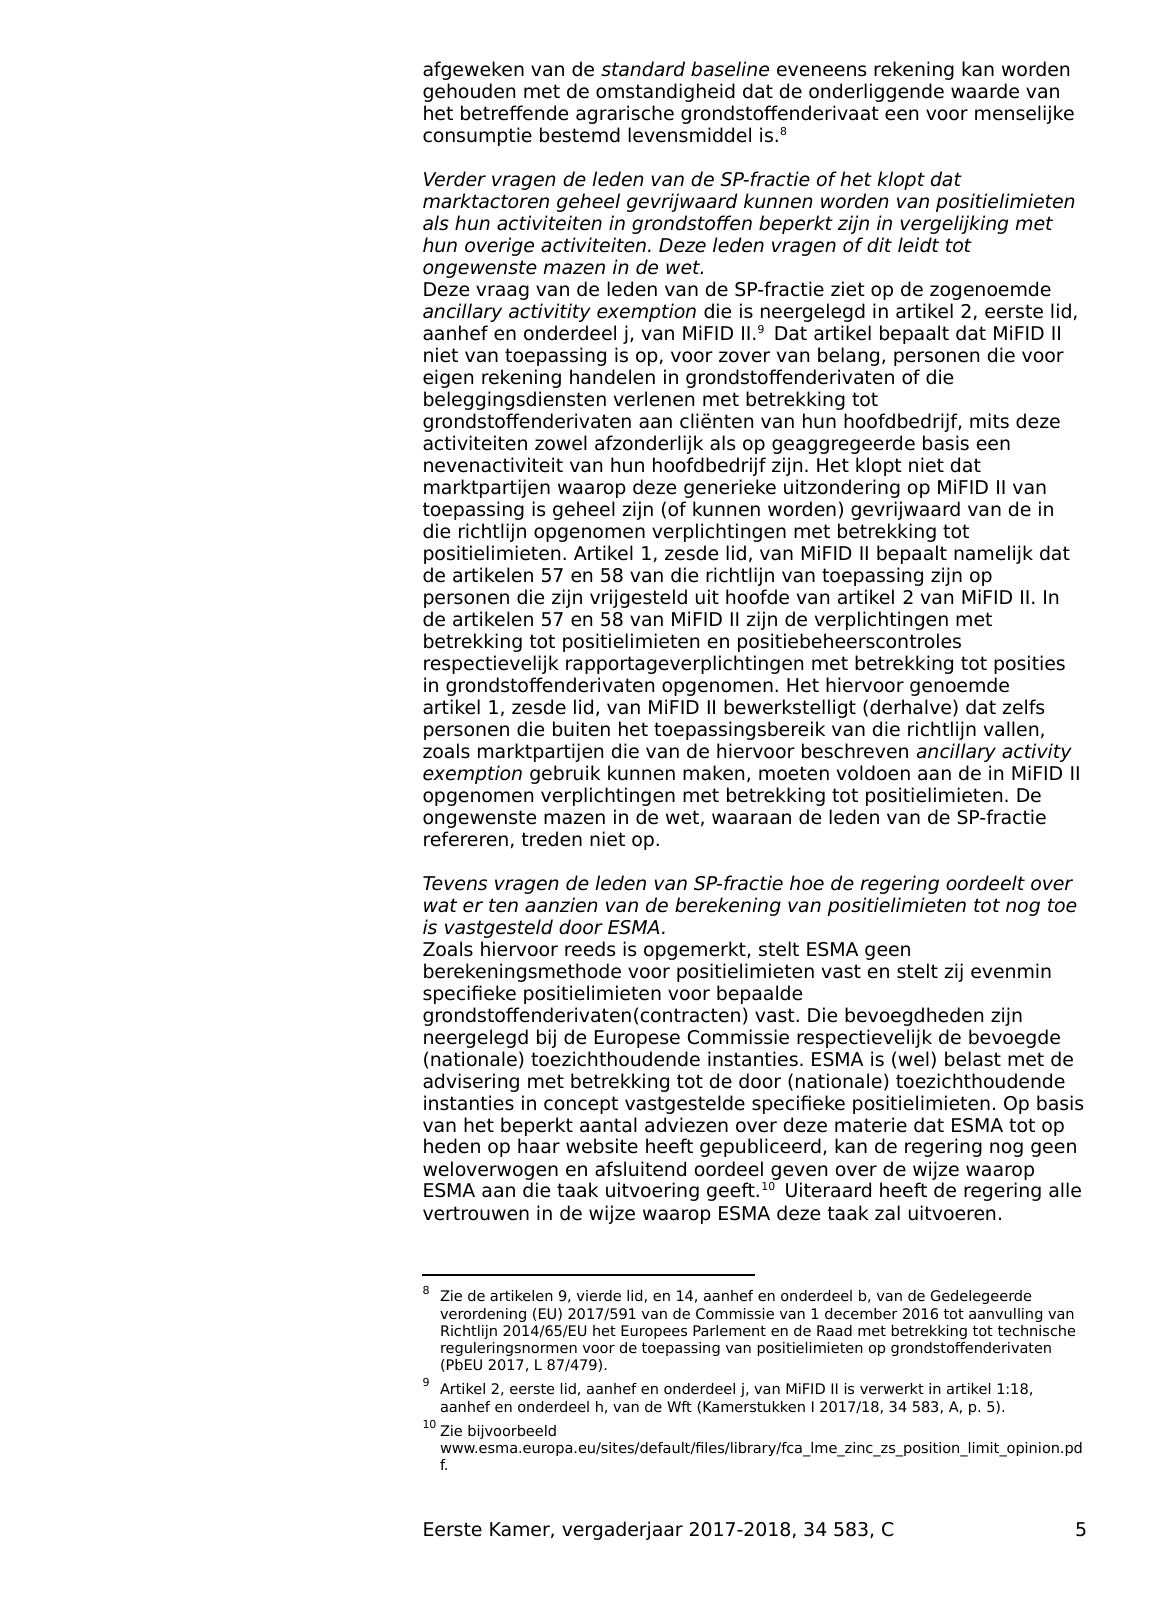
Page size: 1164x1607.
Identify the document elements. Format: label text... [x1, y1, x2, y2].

text Deze vraag van de leden van de SP-fractie ziet op de zogenoemde ancillary activitity exemption die is neergelegd in artikel 2, eerste lid, aanhef en onderdeel j, van MiFID II. Dat artikel bepaalt dat MiFID II niet van toepassing is op, voor zover van belang, personen die voor eigen rekening handelen in grondstoffenderivaten of die beleggingsdiensten verlenen met betrekking tot grondstoffenderivaten aan cliënten van hun hoofdbedrijf, mits deze activiteiten zowel afzonderlijk als op geaggregeerde basis een nevenactiviteit van hun hoofdbedrijf zijn. Het klopt niet dat marktpartijen waarop deze generieke uitzondering op MiFID II van toepassing is geheel zijn (of kunnen worden) gevrijwaard van de in die richtlijn opgenomen verplichtingen met betrekking tot positielimieten. Artikel 1, zesde lid, van MiFID II bepaalt namelijk dat de artikelen 57 en 58 van die richtlijn van toepassing zijn op personen die zijn vrijgesteld uit hoofde van artikel 2 van MiFID II. In de artikelen 57 en 58 van MiFID II zijn de verplichtingen met betrekking tot positielimieten en positiebeheerscontroles respectievelijk rapportageverplichtingen met betrekking tot posities in grondstoffenderivaten opgenomen. Het hiervoor genoemde artikel 1, zesde lid, van MiFID II bewerkstelligt (derhalve) dat zelfs personen die buiten het toepassingsbereik van die richtlijn vallen, zoals marktpartijen die van de hiervoor beschreven ancillary activity exemption gebruik kunnen maken, moeten voldoen aan de in MiFID II opgenomen verplichtingen met betrekking tot positielimieten. De ongewenste mazen in de wet, waaraan de leden van de SP-fractie refereren, treden niet op. [422, 279, 1087, 851]
text afgeweken van de standard baseline eveneens rekening kan worden gehouden met de omstandigheid dat de onderliggende waarde van het betreffende agrarische grondstoffenderivaat een voor menselijke consumptie bestemd levensmiddel is. [422, 59, 1087, 147]
text Zie de artikelen 9, vierde lid, en 14, aanhef en onderdeel b, van de Gedelegeerde verordening (EU) 2017/591 van de Commissie van 1 december 2016 tot aanvulling van Richtlijn 2014/65/EU het Europees Parlement en de Raad met betrekking tot technische reguleringsnormen voor de toepassing van positielimieten op grondstoffenderivaten (PbEU 2017, L 87/479). [422, 1284, 1087, 1374]
text Zie bijvoorbeeld www.esma.europa.eu/sites/default/files/library/fca_lme_zinc_zs_position_limit_opinion.pdf. [422, 1418, 1087, 1474]
text Tevens vragen de leden van SP-fractie hoe de regering oordeelt over wat er ten aanzien van de berekening van positielimieten tot nog toe is vastgesteld door ESMA. [422, 873, 1087, 939]
text Zoals hiervoor reeds is opgemerkt, stelt ESMA geen berekeningsmethode voor positielimieten vast en stelt zij evenmin specifieke positielimieten voor bepaalde grondstoffenderivaten(contracten) vast. Die bevoegdheden zijn neergelegd bij de Europese Commissie respectievelijk de bevoegde (nationale) toezichthoudende instanties. ESMA is (wel) belast met de advisering met betrekking tot de door (nationale) toezichthoudende instanties in concept vastgestelde specifieke positielimieten. Op basis van het beperkt aantal adviezen over deze materie dat ESMA tot op heden op haar website heeft gepubliceerd, kan de regering nog geen weloverwogen en afsluitend oordeel geven over de wijze waarop ESMA aan die taak uitvoering geeft. Uiteraard heeft de regering alle vertrouwen in de wijze waarop ESMA deze taak zal uitvoeren. [422, 939, 1087, 1224]
text Verder vragen de leden van de SP-fractie of het klopt dat marktactoren geheel gevrijwaard kunnen worden van positielimieten als hun activiteiten in grondstoffen beperkt zijn in vergelijking met hun overige activiteiten. Deze leden vragen of dit leidt tot ongewenste mazen in de wet. [422, 169, 1087, 279]
text Artikel 2, eerste lid, aanhef en onderdeel j, van MiFID II is verwerkt in artikel 1:18, aanhef en onderdeel h, van de Wft (Kamerstukken I 2017/18, 34 583, A, p. 5). [422, 1377, 1087, 1416]
